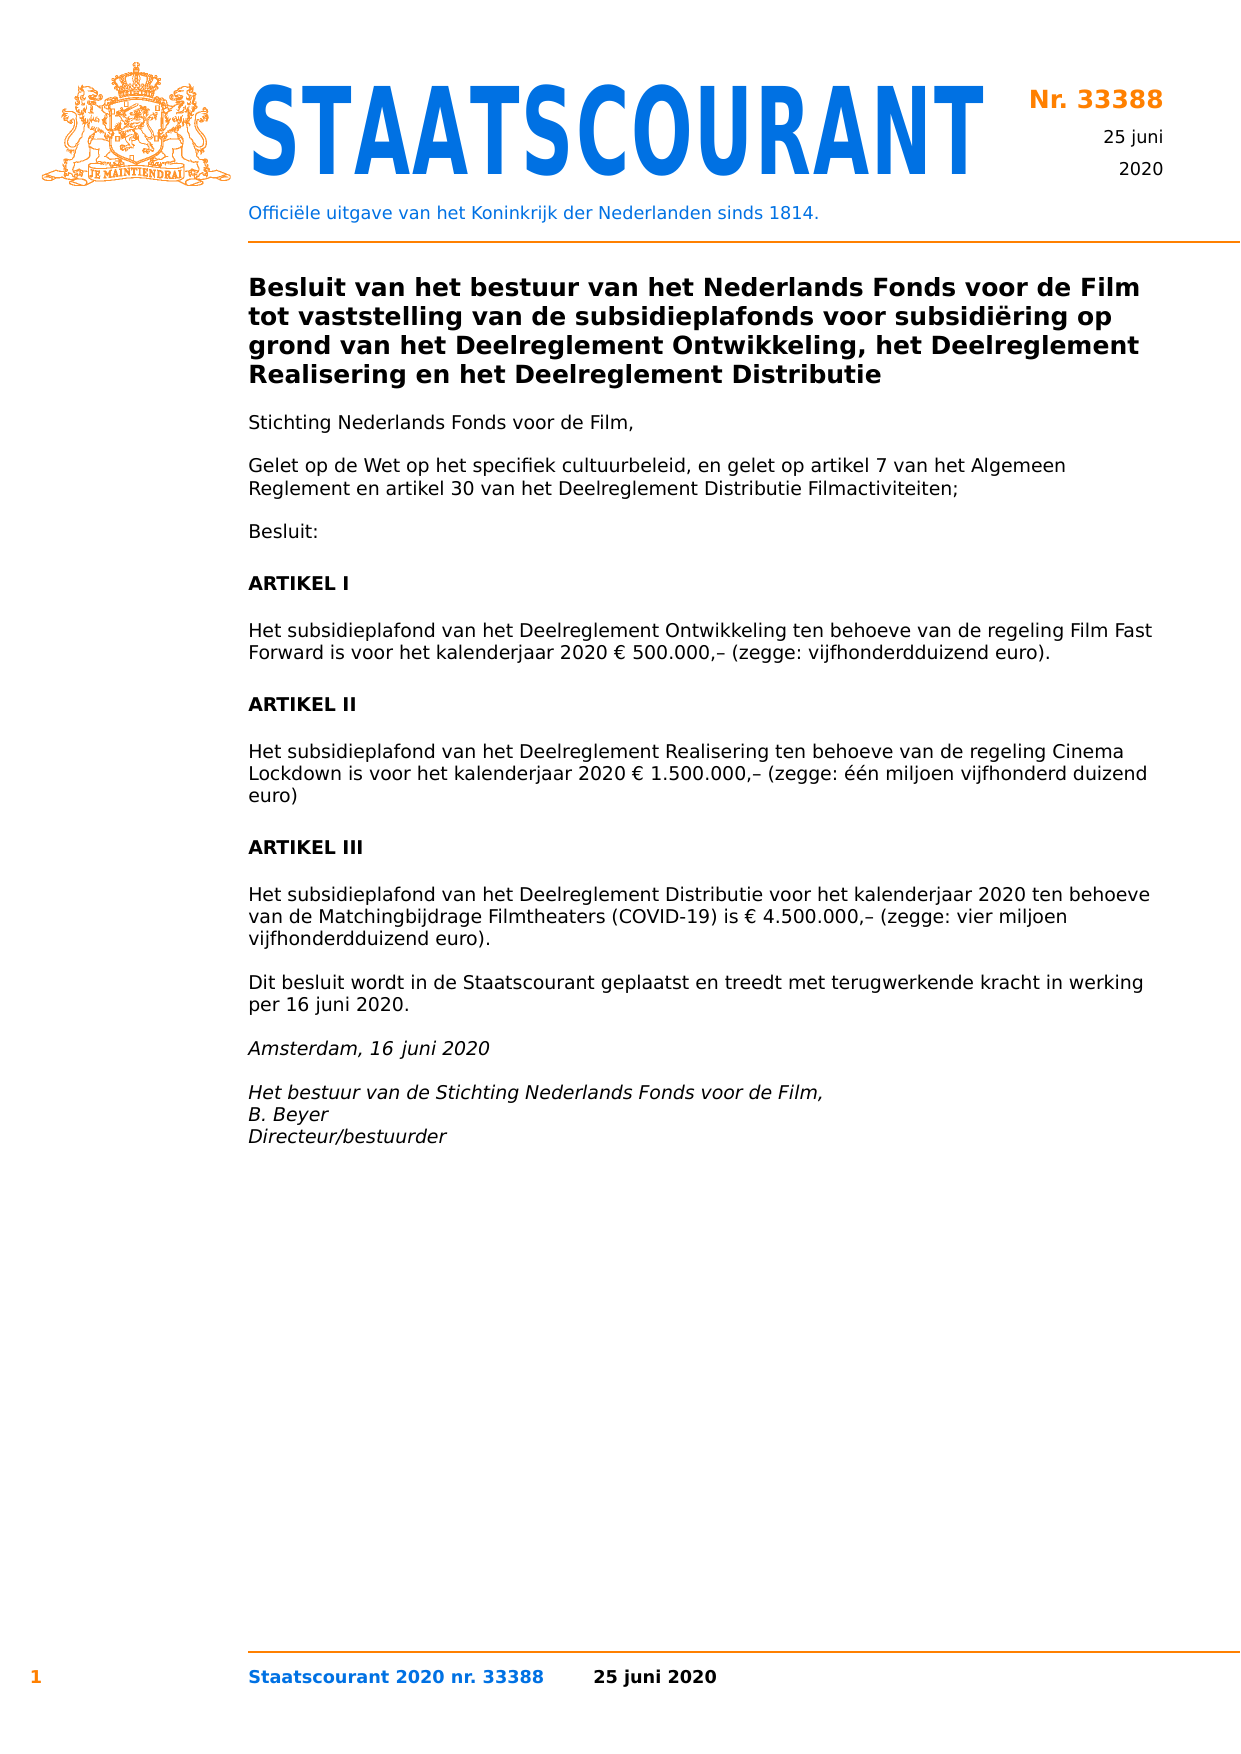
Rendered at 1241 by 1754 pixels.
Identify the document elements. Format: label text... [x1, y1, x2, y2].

table_header Nr. 33388 [998, 62, 1240, 121]
text Het bestuur van de Stichting Nederlands Fonds voor de Film, B. Beyer Directeur/bestuurder [248, 1082, 1163, 1147]
text Amsterdam, 16 juni 2020 [248, 1038, 1163, 1060]
table_header [25, 62, 248, 241]
table_cell 2020 [998, 153, 1240, 203]
text Het subsidieplafond van het Deelreglement Distributie voor het kalenderjaar 2020 ten behoeve van de Matchingbijdrage Filmtheaters (COVID-19) is € 4.500.000,– (zegge: vier miljoen vijfhonderdduizend euro). [248, 884, 1163, 950]
table_cell Officiële uitgave van het Koninkrijk der Nederlanden sinds 1814. [248, 203, 1240, 241]
text Gelet op de Wet op het specifiek cultuurbeleid, en gelet op artikel 7 van het Algemeen Reglement en artikel 30 van het Deelreglement Distributie Filmactiviteiten; [248, 455, 1163, 499]
text Het subsidieplafond van het Deelreglement Realisering ten behoeve van de regeling Cinema Lockdown is voor het kalenderjaar 2020 € 1.500.000,– (zegge: één miljoen vijfhonderd duizend euro) [248, 741, 1163, 807]
table_cell 25 juni [998, 121, 1240, 153]
text Het subsidieplafond van het Deelreglement Ontwikkeling ten behoeve van de regeling Film Fast Forward is voor het kalenderjaar 2020 € 500.000,– (zegge: vijfhonderdduizend euro). [248, 620, 1163, 664]
text Stichting Nederlands Fonds voor de Film, [248, 412, 1163, 433]
text Besluit: [248, 521, 1163, 543]
picture [41, 62, 231, 186]
subtitle ARTIKEL I [248, 573, 1163, 595]
table_header STAATSCOURANT [248, 62, 998, 203]
subtitle ARTIKEL III [248, 837, 1163, 859]
subtitle Besluit van het bestuur van het Nederlands Fonds voor de Film tot vaststelling van de subsidieplafonds voor subsidiëring op grond van het Deelreglement Ontwikkeling, het Deelreglement Realisering en het Deelreglement Distributie [248, 273, 1163, 390]
text Dit besluit wordt in de Staatscourant geplaatst en treedt met terugwerkende kracht in werking per 16 juni 2020. [248, 972, 1163, 1016]
subtitle ARTIKEL II [248, 694, 1163, 716]
